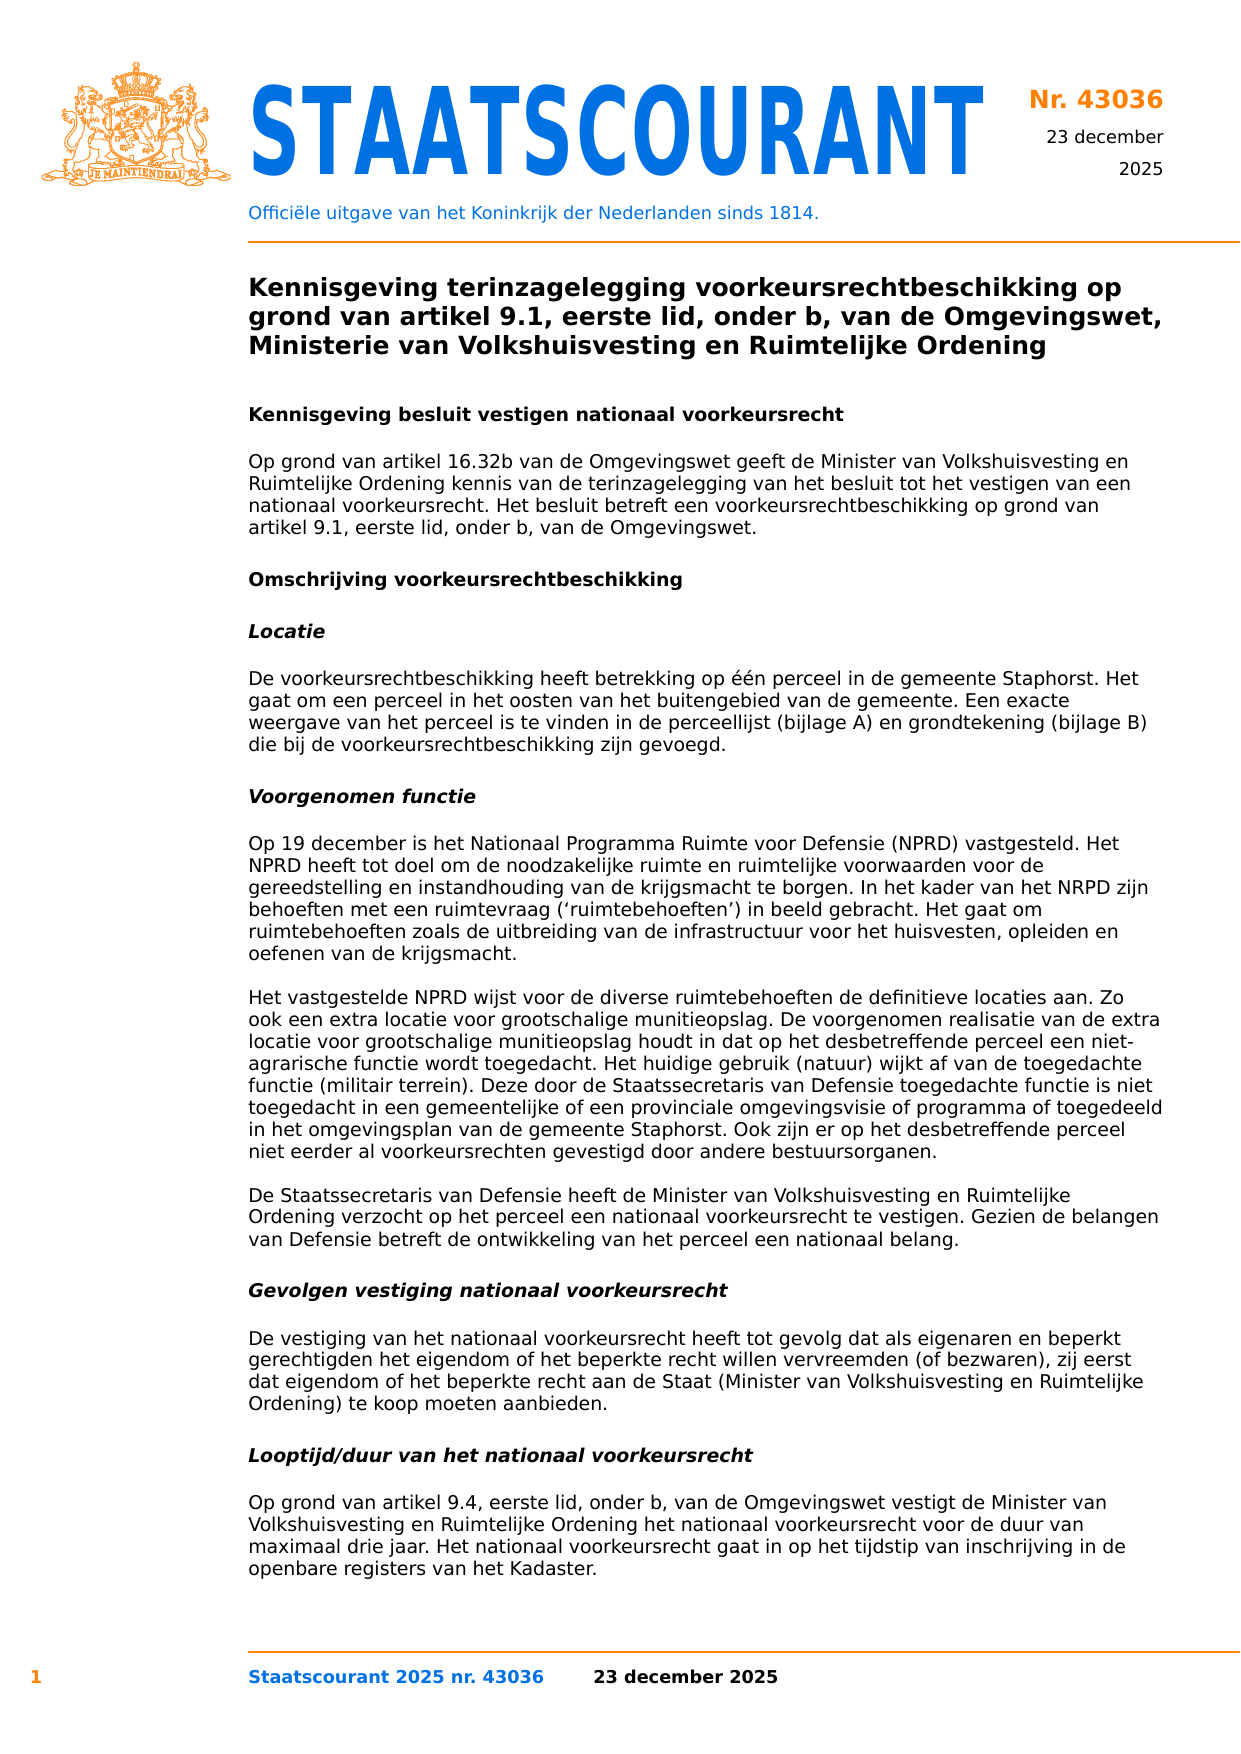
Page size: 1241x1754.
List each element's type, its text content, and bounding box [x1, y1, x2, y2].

text Op grond van artikel 9.4, eerste lid, onder b, van de Omgevingswet vestigt de Minister van Volkshuisvesting en Ruimtelijke Ordening het nationaal voorkeursrecht voor de duur van maximaal drie jaar. Het nationaal voorkeursrecht gaat in op het tijdstip van inschrijving in de openbare registers van het Kadaster. [248, 1492, 1163, 1580]
subtitle Locatie [248, 621, 1163, 643]
picture [41, 62, 231, 186]
table_header STAATSCOURANT [248, 62, 998, 203]
subtitle Voorgenomen functie [248, 786, 1163, 808]
table_header Nr. 43036 [998, 62, 1240, 121]
subtitle Kennisgeving terinzagelegging voorkeursrechtbeschikking op grond van artikel 9.1, eerste lid, onder b, van de Omgevingswet, Ministerie van Volkshuisvesting en Ruimtelijke Ordening [248, 273, 1163, 361]
subtitle Kennisgeving besluit vestigen nationaal voorkeursrecht [248, 404, 1163, 426]
table_cell Officiële uitgave van het Koninkrijk der Nederlanden sinds 1814. [248, 203, 1240, 241]
subtitle Looptijd/duur van het nationaal voorkeursrecht [248, 1445, 1163, 1467]
table_cell 23 december [998, 121, 1240, 153]
table_header [25, 62, 248, 241]
text De Staatssecretaris van Defensie heeft de Minister van Volkshuisvesting en Ruimtelijke Ordening verzocht op het perceel een nationaal voorkeursrecht te vestigen. Gezien de belangen van Defensie betreft de ontwikkeling van het perceel een nationaal belang. [248, 1184, 1163, 1250]
text De vestiging van het nationaal voorkeursrecht heeft tot gevolg dat als eigenaren en beperkt gerechtigden het eigendom of het beperkte recht willen vervreemden (of bezwaren), zij eerst dat eigendom of het beperkte recht aan de Staat (Minister van Volkshuisvesting en Ruimtelijke Ordening) te koop moeten aanbieden. [248, 1327, 1163, 1415]
text De voorkeursrechtbeschikking heeft betrekking op één perceel in de gemeente Staphorst. Het gaat om een perceel in het oosten van het buitengebied van de gemeente. Een exacte weergave van het perceel is te vinden in de perceellijst (bijlage A) en grondtekening (bijlage B) die bij de voorkeursrechtbeschikking zijn gevoegd. [248, 668, 1163, 756]
subtitle Omschrijving voorkeursrechtbeschikking [248, 569, 1163, 591]
text Op grond van artikel 16.32b van de Omgevingswet geeft de Minister van Volkshuisvesting en Ruimtelijke Ordening kennis van de terinzagelegging van het besluit tot het vestigen van een nationaal voorkeursrecht. Het besluit betreft een voorkeursrechtbeschikking op grond van artikel 9.1, eerste lid, onder b, van de Omgevingswet. [248, 451, 1163, 539]
table_cell 2025 [998, 153, 1240, 203]
text Het vastgestelde NPRD wijst voor de diverse ruimtebehoeften de definitieve locaties aan. Zo ook een extra locatie voor grootschalige munitieopslag. De voorgenomen realisatie van de extra locatie voor grootschalige munitieopslag houdt in dat op het desbetreffende perceel een niet-agrarische functie wordt toegedacht. Het huidige gebruik (natuur) wijkt af van de toegedachte functie (militair terrein). Deze door de Staatssecretaris van Defensie toegedachte functie is niet toegedacht in een gemeentelijke of een provinciale omgevingsvisie of programma of toegedeeld in het omgevingsplan van de gemeente Staphorst. Ook zijn er op het desbetreffende perceel niet eerder al voorkeursrechten gevestigd door andere bestuursorganen. [248, 987, 1163, 1163]
subtitle Gevolgen vestiging nationaal voorkeursrecht [248, 1280, 1163, 1302]
text Op 19 december is het Nationaal Programma Ruimte voor Defensie (NPRD) vastgesteld. Het NPRD heeft tot doel om de noodzakelijke ruimte en ruimtelijke voorwaarden voor de gereedstelling en instandhouding van de krijgsmacht te borgen. In het kader van het NRPD zijn behoeften met een ruimtevraag (‘ruimtebehoeften’) in beeld gebracht. Het gaat om ruimtebehoeften zoals de uitbreiding van de infrastructuur voor het huisvesten, opleiden en oefenen van de krijgsmacht. [248, 833, 1163, 965]
